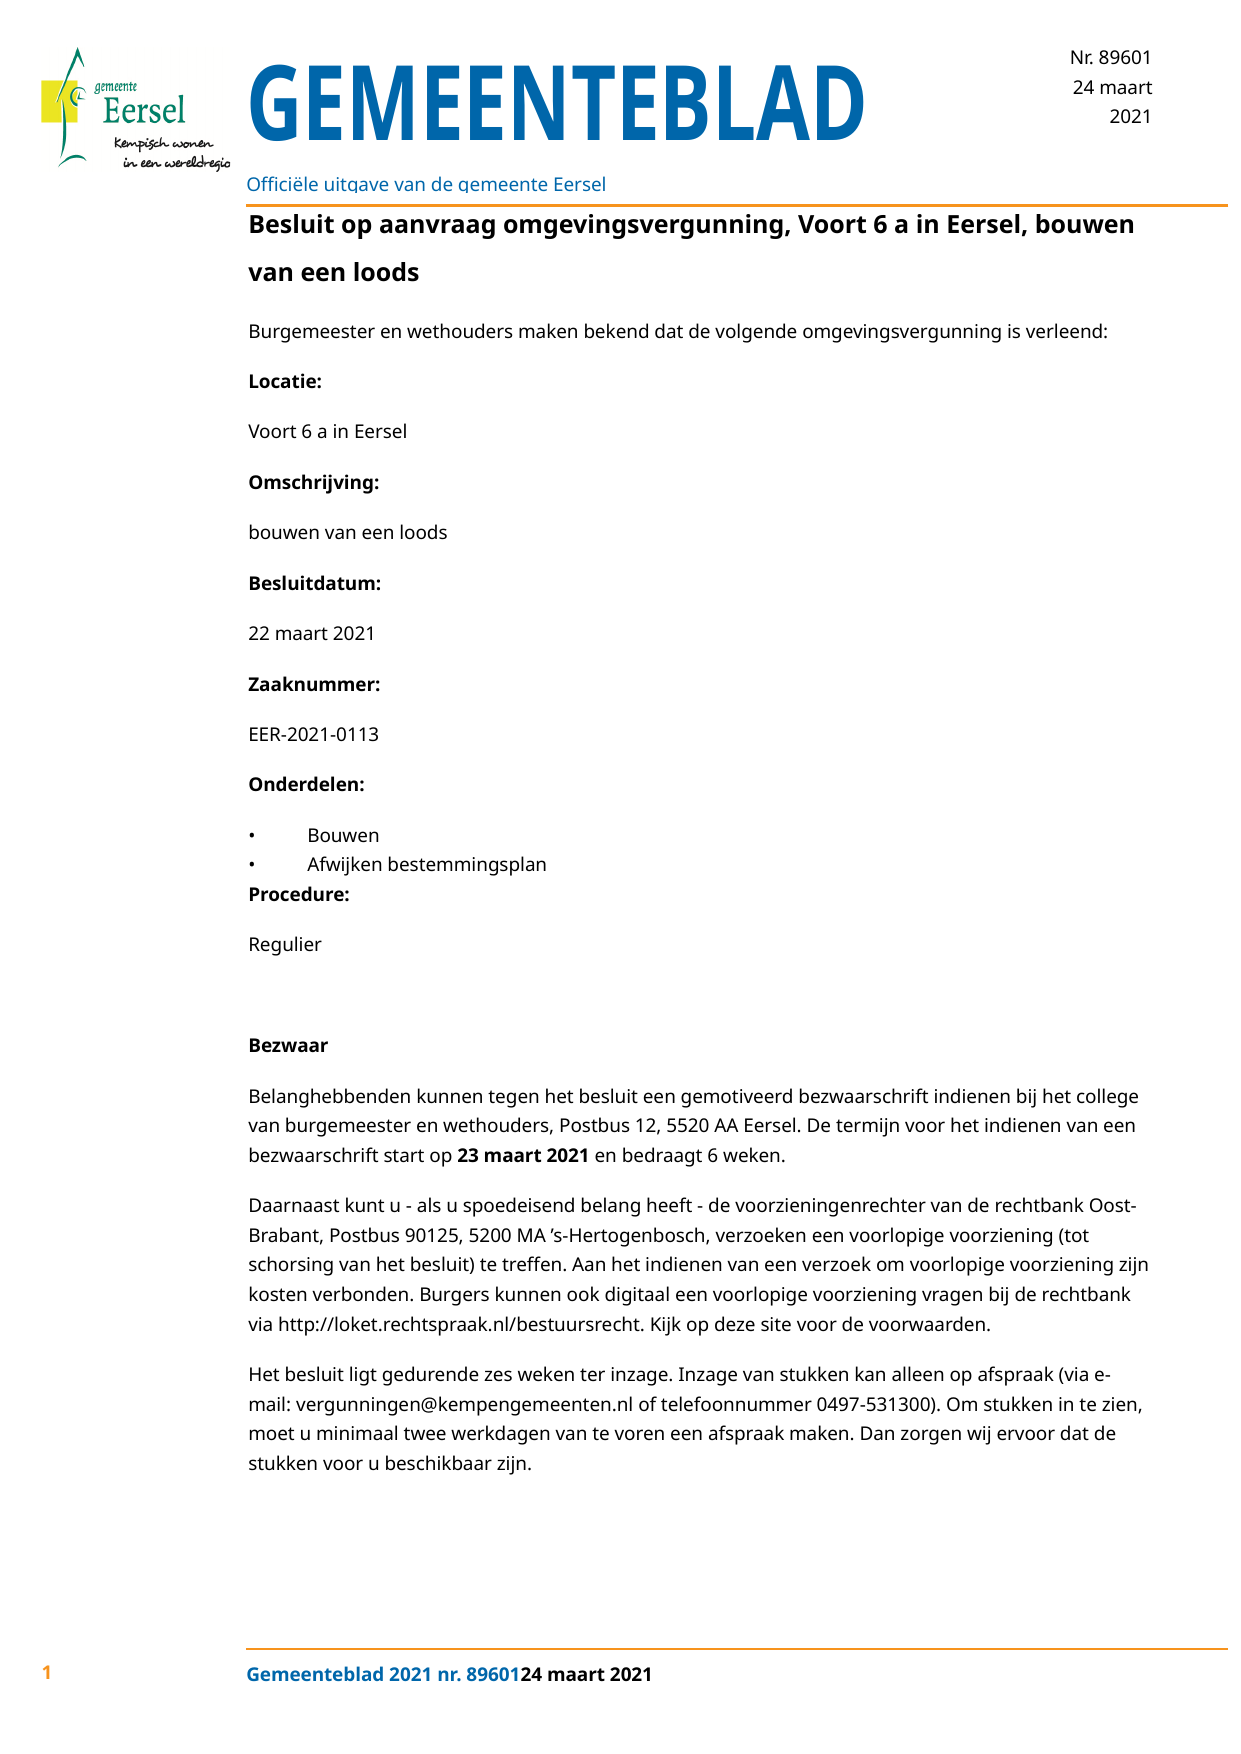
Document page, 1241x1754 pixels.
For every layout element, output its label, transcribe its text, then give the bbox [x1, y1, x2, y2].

list Bouwen [248, 822, 1152, 848]
picture [41, 47, 231, 172]
text Regulier [248, 932, 1152, 957]
text Bezwaar [248, 1032, 1152, 1058]
text Besluit op aanvraag omgevingsvergunning, Voort 6 a in Eersel, bouwen van een loods [248, 207, 1152, 288]
text bouwen van een loods [248, 519, 1152, 545]
text Besluitdatum: [248, 570, 1152, 596]
text Burgemeester en wethouders maken bekend dat de volgende omgevingsvergunning is verleend: [248, 318, 1152, 344]
text Belanghebbenden kunnen tegen het besluit een gemotiveerd bezwaarschrift indienen bij het college van burgemeester en wethouders, Postbus 12, 5520 AA Eersel. De termijn voor het indienen van een bezwaarschrift start op 23 maart 2021 en bedraagt 6 weken. [248, 1083, 1152, 1168]
text Voort 6 a in Eersel [248, 419, 1152, 444]
text 22 maart 2021 [248, 620, 1152, 646]
list Afwijken bestemmingsplan [248, 852, 1152, 877]
text Locatie: [248, 368, 1152, 394]
text Het besluit ligt gedurende zes weken ter inzage. Inzage van stukken kan alleen op afspraak (via e-mail: vergunningen@kempengemeenten.nl of telefoonnummer 0497-531300). Om stukken in te zien, moet u minimaal twee werkdagen van te voren een afspraak maken. Dan zorgen wij ervoor dat de stukken voor u beschikbaar zijn. [248, 1361, 1152, 1476]
text Zaaknummer: [248, 671, 1152, 697]
text Omschrijving: [248, 469, 1152, 495]
text Onderdelen: [248, 772, 1152, 797]
text Daarnaast kunt u - als u spoedeisend belang heeft - de voorzieningenrechter van de rechtbank Oost-Brabant, Postbus 90125, 5200 MA ’s-Hertogenbosch, verzoeken een voorlopige voorziening (tot schorsing van het besluit) te treffen. Aan het indienen van een verzoek om voorlopige voorziening zijn kosten verbonden. Burgers kunnen ook digitaal een voorlopige voorziening vragen bij de rechtbank via http://loket.rechtspraak.nl/bestuursrecht. Kijk op deze site voor de voorwaarden. [248, 1192, 1152, 1337]
text EER-2021-0113 [248, 721, 1152, 747]
text Procedure: [248, 881, 1152, 907]
